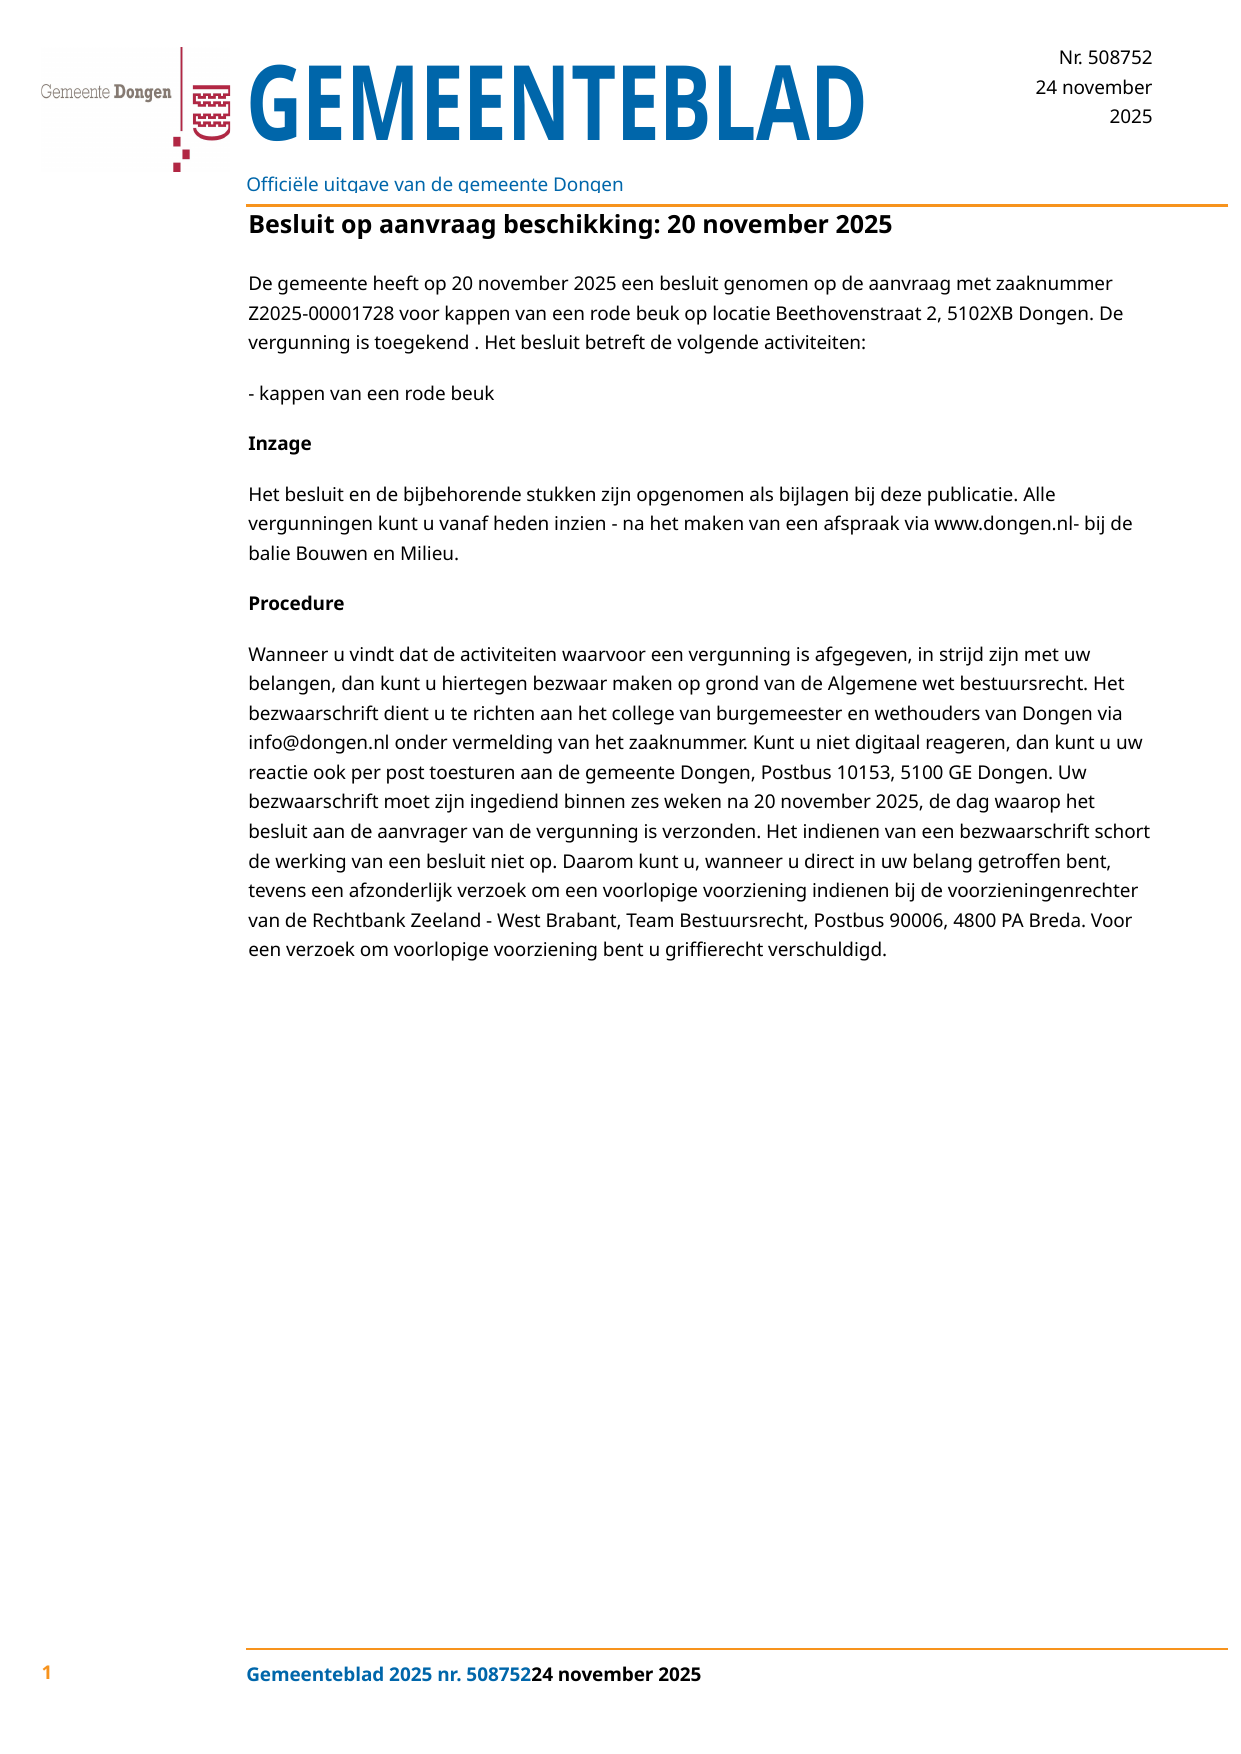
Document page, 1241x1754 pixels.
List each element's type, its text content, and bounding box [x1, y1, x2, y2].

picture [41, 47, 231, 172]
text Inzage [248, 430, 1152, 456]
text - kappen van een rode beuk [248, 380, 1152, 406]
text Het besluit en de bijbehorende stukken zijn opgenomen als bijlagen bij deze publicatie. Alle vergunningen kunt u vanaf heden inzien - na het maken van een afspraak via www.dongen.nl- bij de balie Bouwen en Milieu. [248, 481, 1152, 566]
text Besluit op aanvraag beschikking: 20 november 2025 [248, 207, 1152, 241]
text De gemeente heeft op 20 november 2025 een besluit genomen op de aanvraag met zaaknummer Z2025-00001728 voor kappen van een rode beuk op locatie Beethovenstraat 2, 5102XB Dongen. De vergunning is toegekend . Het besluit betreft de volgende activiteiten: [248, 270, 1152, 355]
text Procedure [248, 590, 1152, 616]
text Wanneer u vindt dat de activiteiten waarvoor een vergunning is afgegeven, in strijd zijn met uw belangen, dan kunt u hiertegen bezwaar maken op grond van de Algemene wet bestuursrecht. Het bezwaarschrift dient u te richten aan het college van burgemeester en wethouders van Dongen via info@dongen.nl onder vermelding van het zaaknummer. Kunt u niet digitaal reageren, dan kunt u uw reactie ook per post toesturen aan de gemeente Dongen, Postbus 10153, 5100 GE Dongen. Uw bezwaarschrift moet zijn ingediend binnen zes weken na 20 november 2025, de dag waarop het besluit aan de aanvrager van de vergunning is verzonden. Het indienen van een bezwaarschrift schort de werking van een besluit niet op. Daarom kunt u, wanneer u direct in uw belang getroffen bent, tevens een afzonderlijk verzoek om een voorlopige voorziening indienen bij de voorzieningenrechter van de Rechtbank Zeeland - West Brabant, Team Bestuursrecht, Postbus 90006, 4800 PA Breda. Voor een verzoek om voorlopige voorziening bent u griffierecht verschuldigd. [248, 641, 1152, 962]
